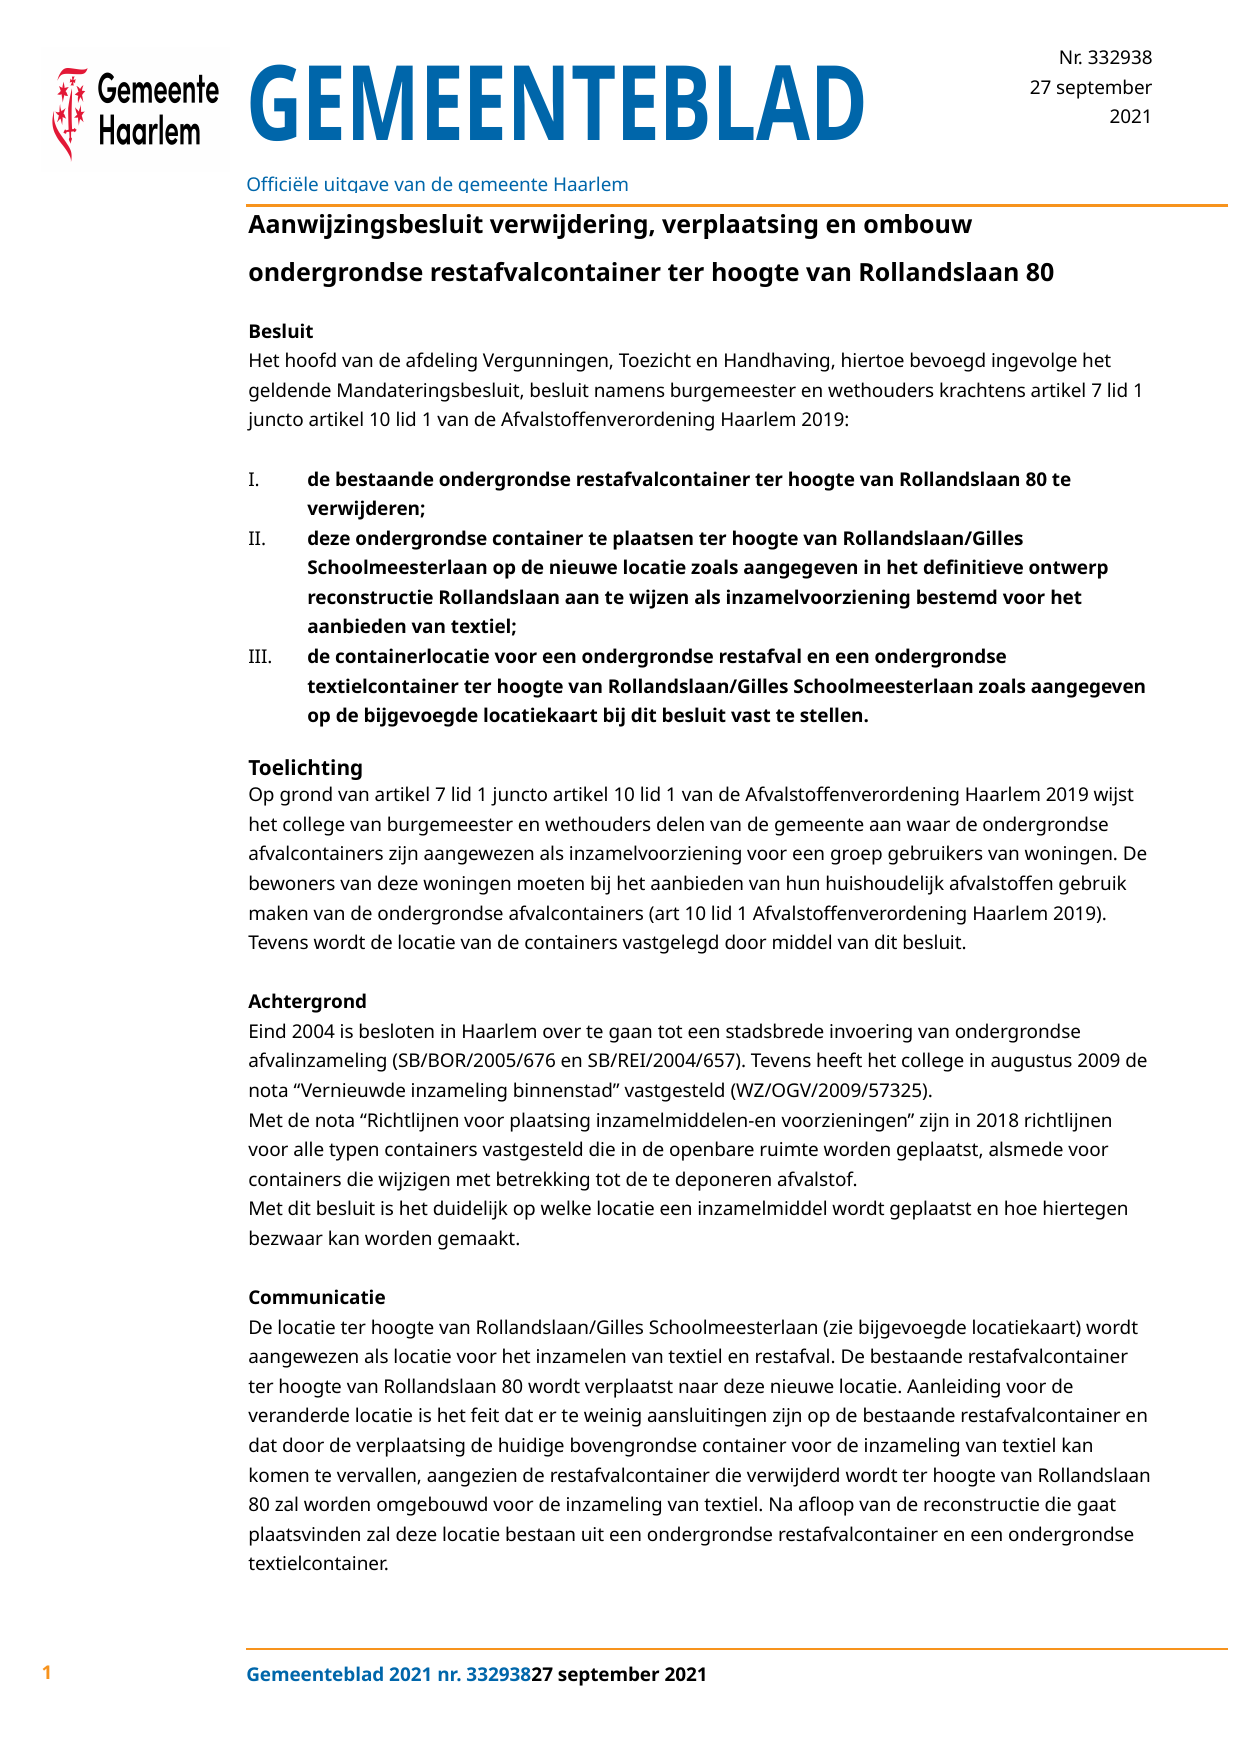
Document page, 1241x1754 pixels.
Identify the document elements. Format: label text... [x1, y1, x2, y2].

list de containerlocatie voor een ondergrondse restafval en een ondergrondse textielcontainer ter hoogte van Rollandslaan/Gilles Schoolmeesterlaan zoals aangegeven op de bijgevoegde locatiekaart bij dit besluit vast te stellen. [248, 643, 1152, 728]
text Met de nota “Richtlijnen voor plaatsing inzamelmiddelen-en voorzieningen” zijn in 2018 richtlijnen voor alle typen containers vastgesteld die in de openbare ruimte worden geplaatst, alsmede voor containers die wijzigen met betrekking tot de te deponeren afvalstof. [248, 1107, 1152, 1192]
text Met dit besluit is het duidelijk op welke locatie een inzamelmiddel wordt geplaatst en hoe hiertegen bezwaar kan worden gemaakt. [248, 1196, 1152, 1251]
text Communicatie [248, 1284, 1152, 1310]
list deze ondergrondse container te plaatsen ter hoogte van Rollandslaan/Gilles Schoolmeesterlaan op de nieuwe locatie zoals aangegeven in het definitieve ontwerp reconstructie Rollandslaan aan te wijzen als inzamelvoorziening bestemd voor het aanbieden van textiel; [248, 525, 1152, 639]
text Aanwijzingsbesluit verwijdering, verplaatsing en ombouw ondergrondse restafvalcontainer ter hoogte van Rollandslaan 80 [248, 207, 1152, 288]
text Op grond van artikel 7 lid 1 juncto artikel 10 lid 1 van de Afvalstoffenverordening Haarlem 2019 wijst het college van burgemeester en wethouders delen van de gemeente aan waar de ondergrondse afvalcontainers zijn aangewezen als inzamelvoorziening voor een groep gebruikers van woningen. De bewoners van deze woningen moeten bij het aanbieden van hun huishoudelijk afvalstoffen gebruik maken van de ondergrondse afvalcontainers (art 10 lid 1 Afvalstoffenverordening Haarlem 2019). Tevens wordt de locatie van de containers vastgelegd door middel van dit besluit. [248, 781, 1152, 955]
text De locatie ter hoogte van Rollandslaan/Gilles Schoolmeesterlaan (zie bijgevoegde locatiekaart) wordt aangewezen als locatie voor het inzamelen van textiel en restafval. De bestaande restafvalcontainer ter hoogte van Rollandslaan 80 wordt verplaatst naar deze nieuwe locatie. Aanleiding voor de veranderde locatie is het feit dat er te weinig aansluitingen zijn op de bestaande restafvalcontainer en dat door de verplaatsing de huidige bovengrondse container voor de inzameling van textiel kan komen te vervallen, aangezien de restafvalcontainer die verwijderd wordt ter hoogte van Rollandslaan 80 zal worden omgebouwd voor de inzameling van textiel. Na afloop van de reconstructie die gaat plaatsvinden zal deze locatie bestaan uit een ondergrondse restafvalcontainer en een ondergrondse textielcontainer. [248, 1314, 1152, 1576]
picture [41, 47, 231, 172]
list de bestaande ondergrondse restafvalcontainer ter hoogte van Rollandslaan 80 te verwijderen; [248, 466, 1152, 521]
text Eind 2004 is besloten in Haarlem over te gaan tot een stadsbrede invoering van ondergrondse afvalinzameling (SB/BOR/2005/676 en SB/REI/2004/657). Tevens heeft het college in augustus 2009 de nota “Vernieuwde inzameling binnenstad” vastgesteld (WZ/OGV/2009/57325). [248, 1018, 1152, 1103]
text Het hoofd van de afdeling Vergunningen, Toezicht en Handhaving, hiertoe bevoegd ingevolge het geldende Mandateringsbesluit, besluit namens burgemeester en wethouders krachtens artikel 7 lid 1 juncto artikel 10 lid 1 van de Afvalstoffenverordening Haarlem 2019: [248, 347, 1152, 432]
text Achtergrond [248, 988, 1152, 1014]
text Besluit [248, 318, 1152, 344]
text Toelichting [248, 753, 1152, 781]
